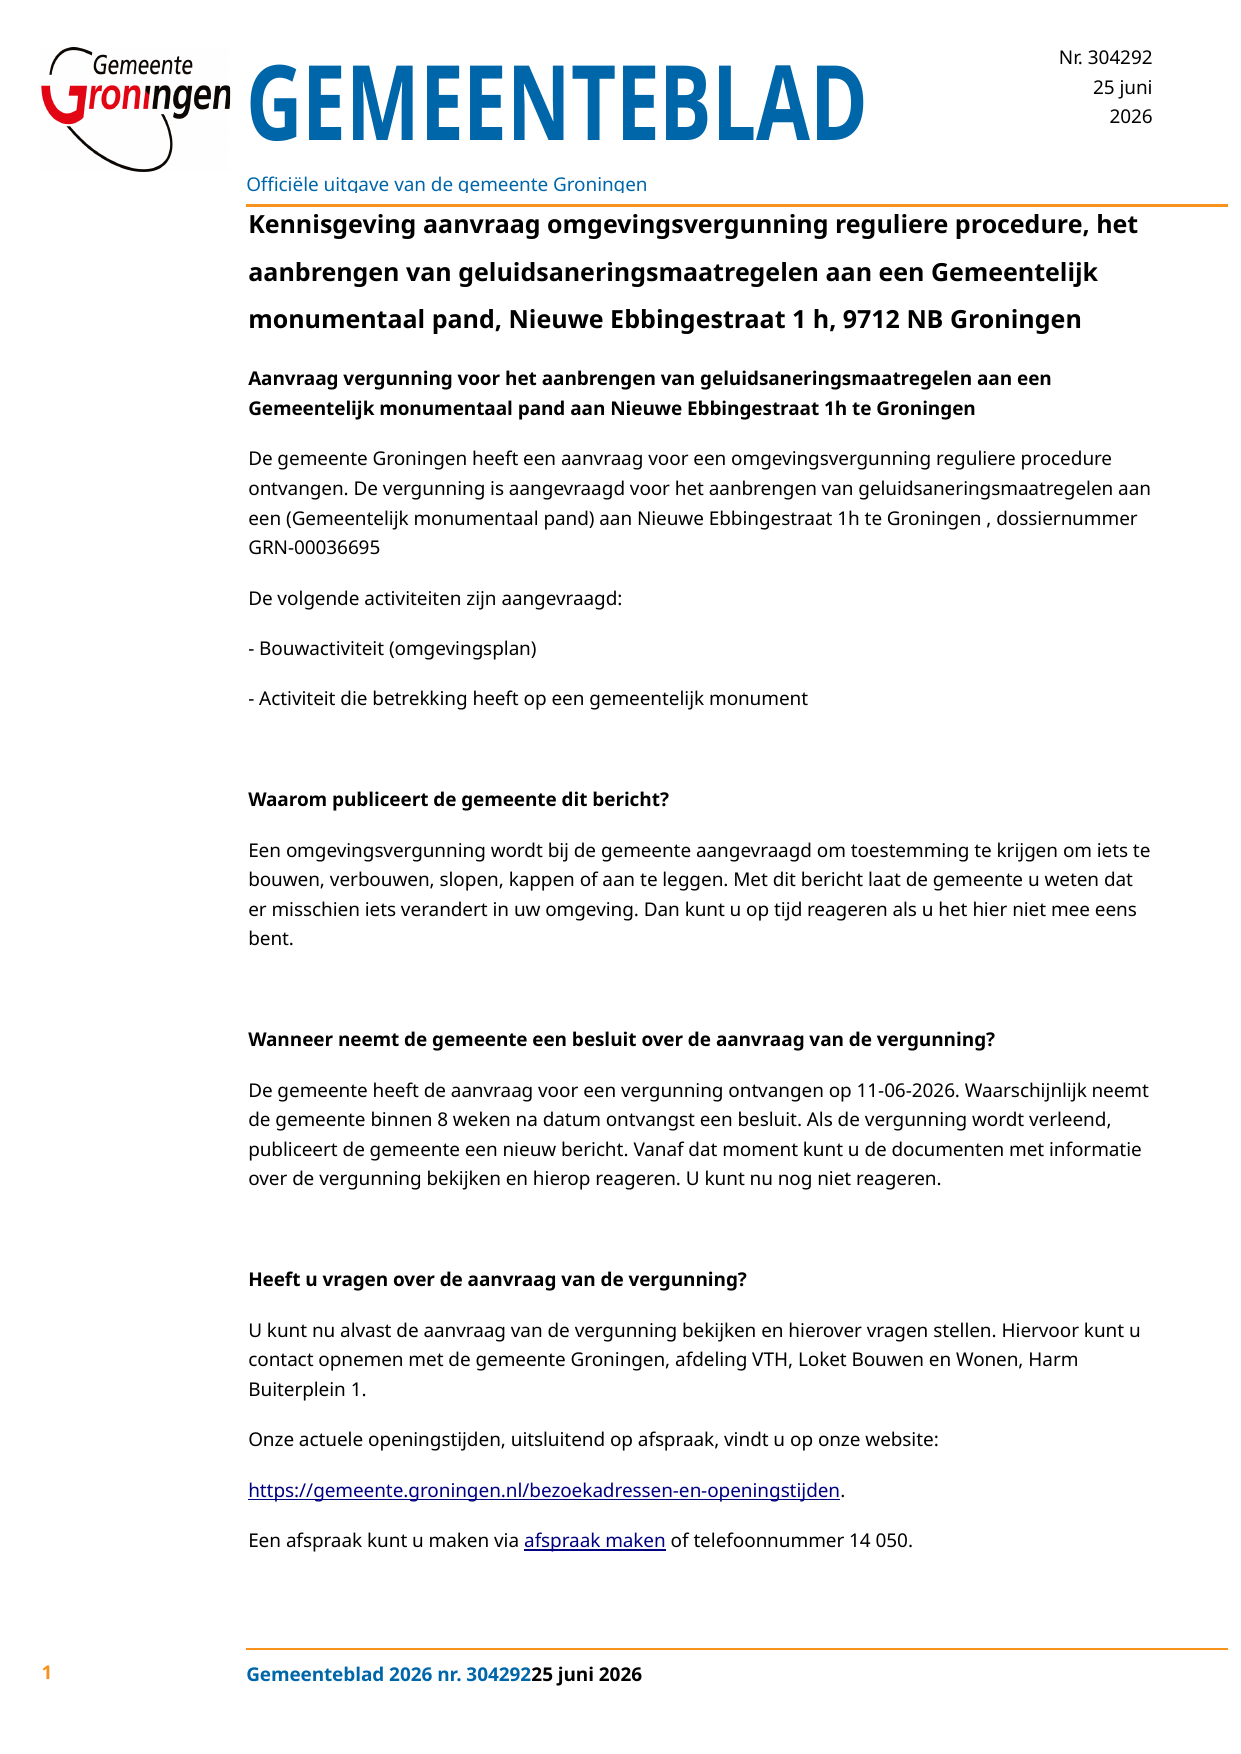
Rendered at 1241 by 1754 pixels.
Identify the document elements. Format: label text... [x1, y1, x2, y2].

text De gemeente heeft de aanvraag voor een vergunning ontvangen op 11-06-2026. Waarschijnlijk neemt de gemeente binnen 8 weken na datum ontvangst een besluit. Als de vergunning wordt verleend, publiceert de gemeente een nieuw bericht. Vanaf dat moment kunt u de documenten met informatie over de vergunning bekijken en hierop reageren. U kunt nu nog niet reageren. [248, 1077, 1152, 1191]
text https://gemeente.groningen.nl/bezoekadressen-en-openingstijden. [248, 1477, 1152, 1502]
text Onze actuele openingstijden, uitsluitend op afspraak, vindt u op onze website: [248, 1426, 1152, 1452]
text Een omgevingsvergunning wordt bij de gemeente aangevraagd om toestemming te krijgen om iets te bouwen, verbouwen, slopen, kappen of aan te leggen. Met dit bericht laat de gemeente u weten dat er misschien iets verandert in uw omgeving. Dan kunt u op tijd reageren als u het hier niet mee eens bent. [248, 837, 1152, 951]
text Een afspraak kunt u maken via afspraak maken of telefoonnummer 14 050. [248, 1527, 1152, 1553]
picture [41, 47, 231, 172]
text Waarom publiceert de gemeente dit bericht? [248, 786, 1152, 812]
text Aanvraag vergunning voor het aanbrengen van geluidsaneringsmaatregelen aan een Gemeentelijk monumentaal pand aan Nieuwe Ebbingestraat 1h te Groningen [248, 366, 1152, 421]
text Kennisgeving aanvraag omgevingsvergunning reguliere procedure, het aanbrengen van geluidsaneringsmaatregelen aan een Gemeentelijk monumentaal pand, Nieuwe Ebbingestraat 1 h, 9712 NB Groningen [248, 207, 1152, 336]
text - Activiteit die betrekking heeft op een gemeentelijk monument [248, 686, 1152, 711]
text - Bouwactiviteit (omgevingsplan) [248, 635, 1152, 661]
text Heeft u vragen over de aanvraag van de vergunning? [248, 1266, 1152, 1292]
text U kunt nu alvast de aanvraag van de vergunning bekijken en hierover vragen stellen. Hiervoor kunt u contact opnemen met de gemeente Groningen, afdeling VTH, Loket Bouwen en Wonen, Harm Buiterplein 1. [248, 1317, 1152, 1402]
text De gemeente Groningen heeft een aanvraag voor een omgevingsvergunning reguliere procedure ontvangen. De vergunning is aangevraagd voor het aanbrengen van geluidsaneringsmaatregelen aan een (Gemeentelijk monumentaal pand) aan Nieuwe Ebbingestraat 1h te Groningen , dossiernummer GRN-00036695 [248, 446, 1152, 560]
text Wanneer neemt de gemeente een besluit over de aanvraag van de vergunning? [248, 1026, 1152, 1052]
text De volgende activiteiten zijn aangevraagd: [248, 585, 1152, 610]
